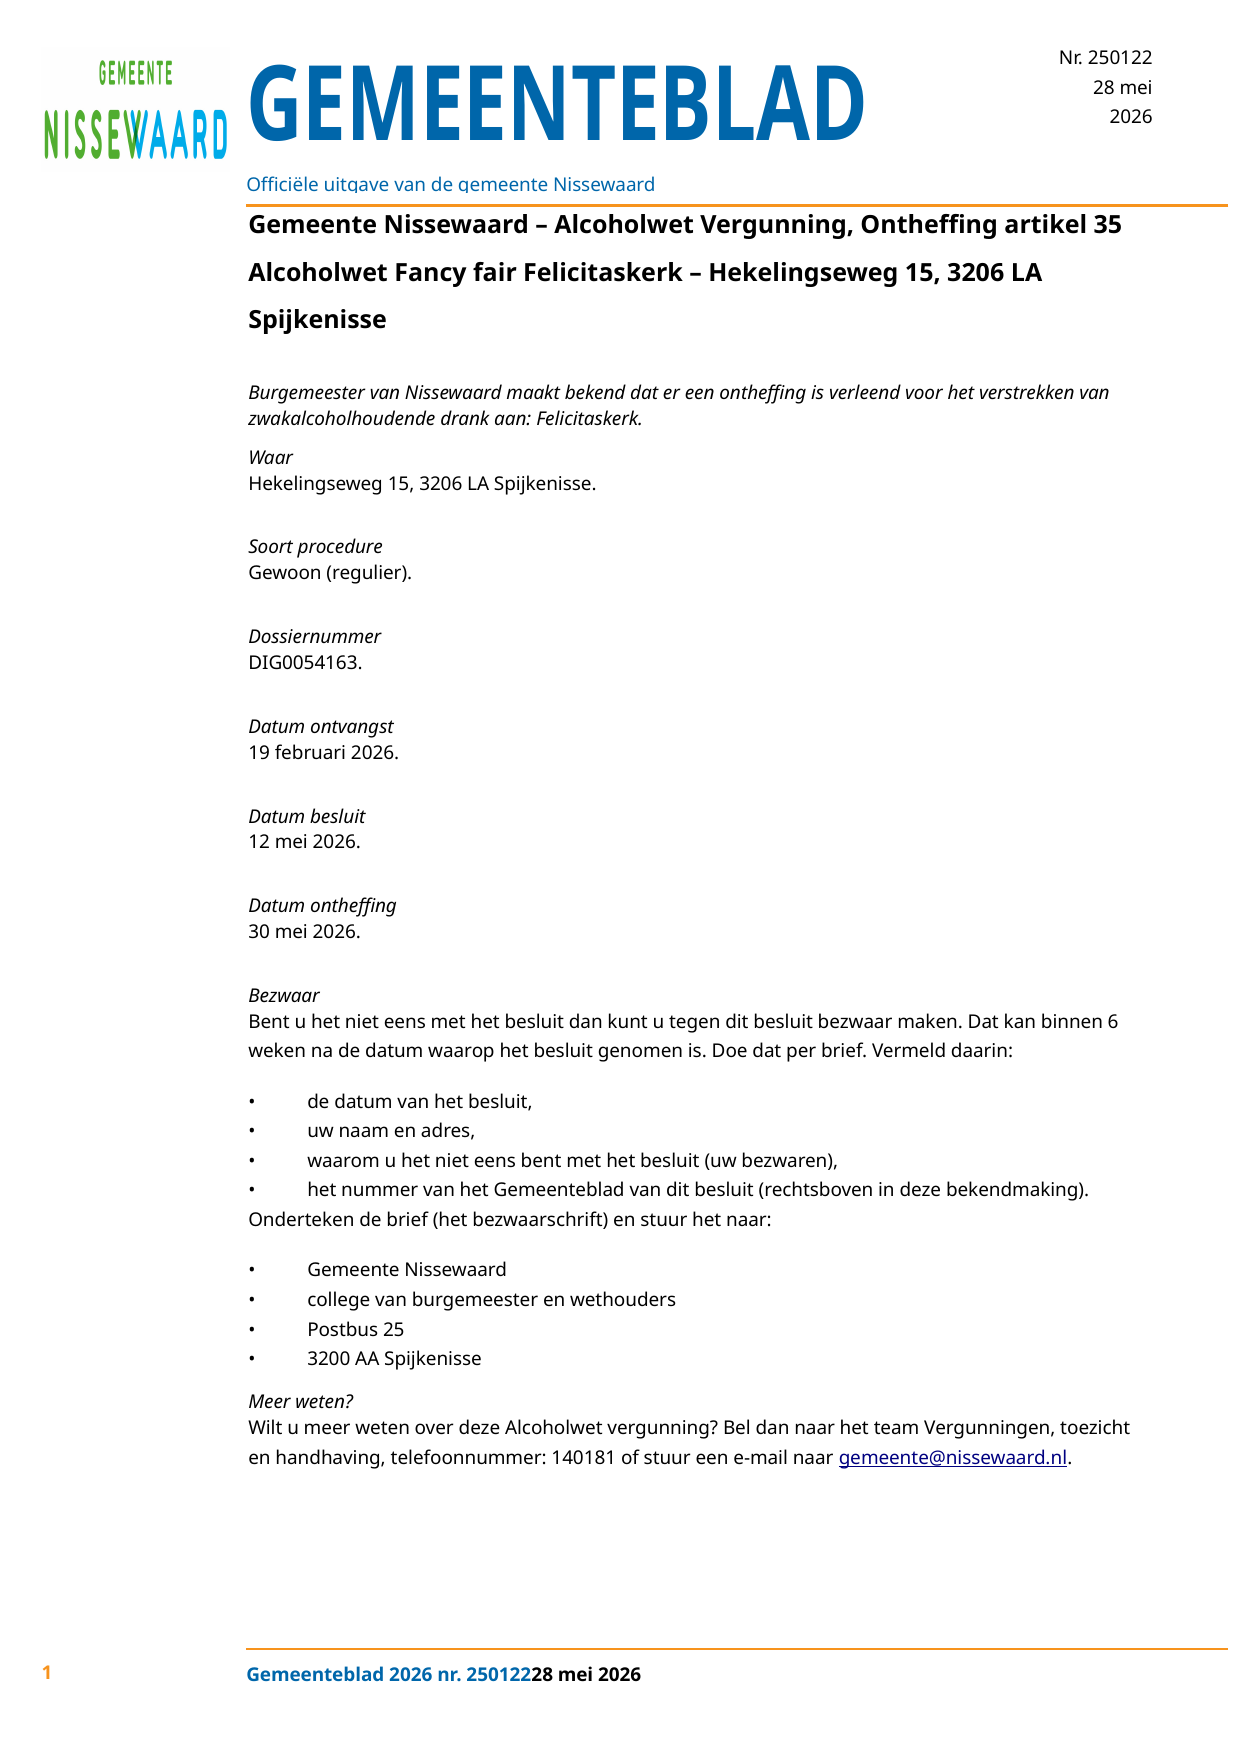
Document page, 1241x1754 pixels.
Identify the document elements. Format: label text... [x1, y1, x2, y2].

list de datum van het besluit, [248, 1088, 1152, 1114]
text Waar [248, 444, 1152, 470]
list college van burgemeester en wethouders [248, 1286, 1152, 1312]
list 3200 AA Spijkenisse [248, 1345, 1152, 1371]
picture [41, 47, 231, 172]
text Burgemeester van Nissewaard maakt bekend dat er een ontheffing is verleend voor het verstrekken van zwakalcoholhoudende drank aan: Felicitaskerk. [248, 379, 1152, 431]
text Gemeente Nissewaard – Alcoholwet Vergunning, Ontheffing artikel 35 Alcoholwet Fancy fair Felicitaskerk – Hekelingseweg 15, 3206 LA Spijkenisse [248, 207, 1152, 336]
text Gewoon (regulier). [248, 559, 1152, 585]
list Postbus 25 [248, 1316, 1152, 1342]
text Bent u het niet eens met het besluit dan kunt u tegen dit besluit bezwaar maken. Dat kan binnen 6 weken na de datum waarop het besluit genomen is. Doe dat per brief. Vermeld daarin: [248, 1008, 1152, 1063]
text Datum ontheffing [248, 892, 1152, 918]
list het nummer van het Gemeenteblad van dit besluit (rechtsboven in deze bekendmaking). [248, 1177, 1152, 1202]
text Datum besluit [248, 803, 1152, 828]
text Soort procedure [248, 534, 1152, 559]
text Hekelingseweg 15, 3206 LA Spijkenisse. [248, 470, 1152, 496]
text 30 mei 2026. [248, 918, 1152, 944]
text 12 mei 2026. [248, 828, 1152, 854]
text Bezwaar [248, 982, 1152, 1008]
list waarom u het niet eens bent met het besluit (uw bezwaren), [248, 1147, 1152, 1173]
text Dossiernummer [248, 623, 1152, 649]
text DIG0054163. [248, 649, 1152, 675]
text 19 februari 2026. [248, 739, 1152, 764]
text Meer weten? [248, 1388, 1152, 1414]
list uw naam en adres, [248, 1117, 1152, 1143]
list Gemeente Nissewaard [248, 1257, 1152, 1282]
text Wilt u meer weten over deze Alcoholwet vergunning? Bel dan naar het team Vergunningen, toezicht en handhaving, telefoonnummer: 140181 of stuur een e-mail naar gemeente@nissewaard.nl. [248, 1414, 1152, 1469]
text Datum ontvangst [248, 713, 1152, 739]
text Onderteken de brief (het bezwaarschrift) en stuur het naar: [248, 1206, 1152, 1232]
